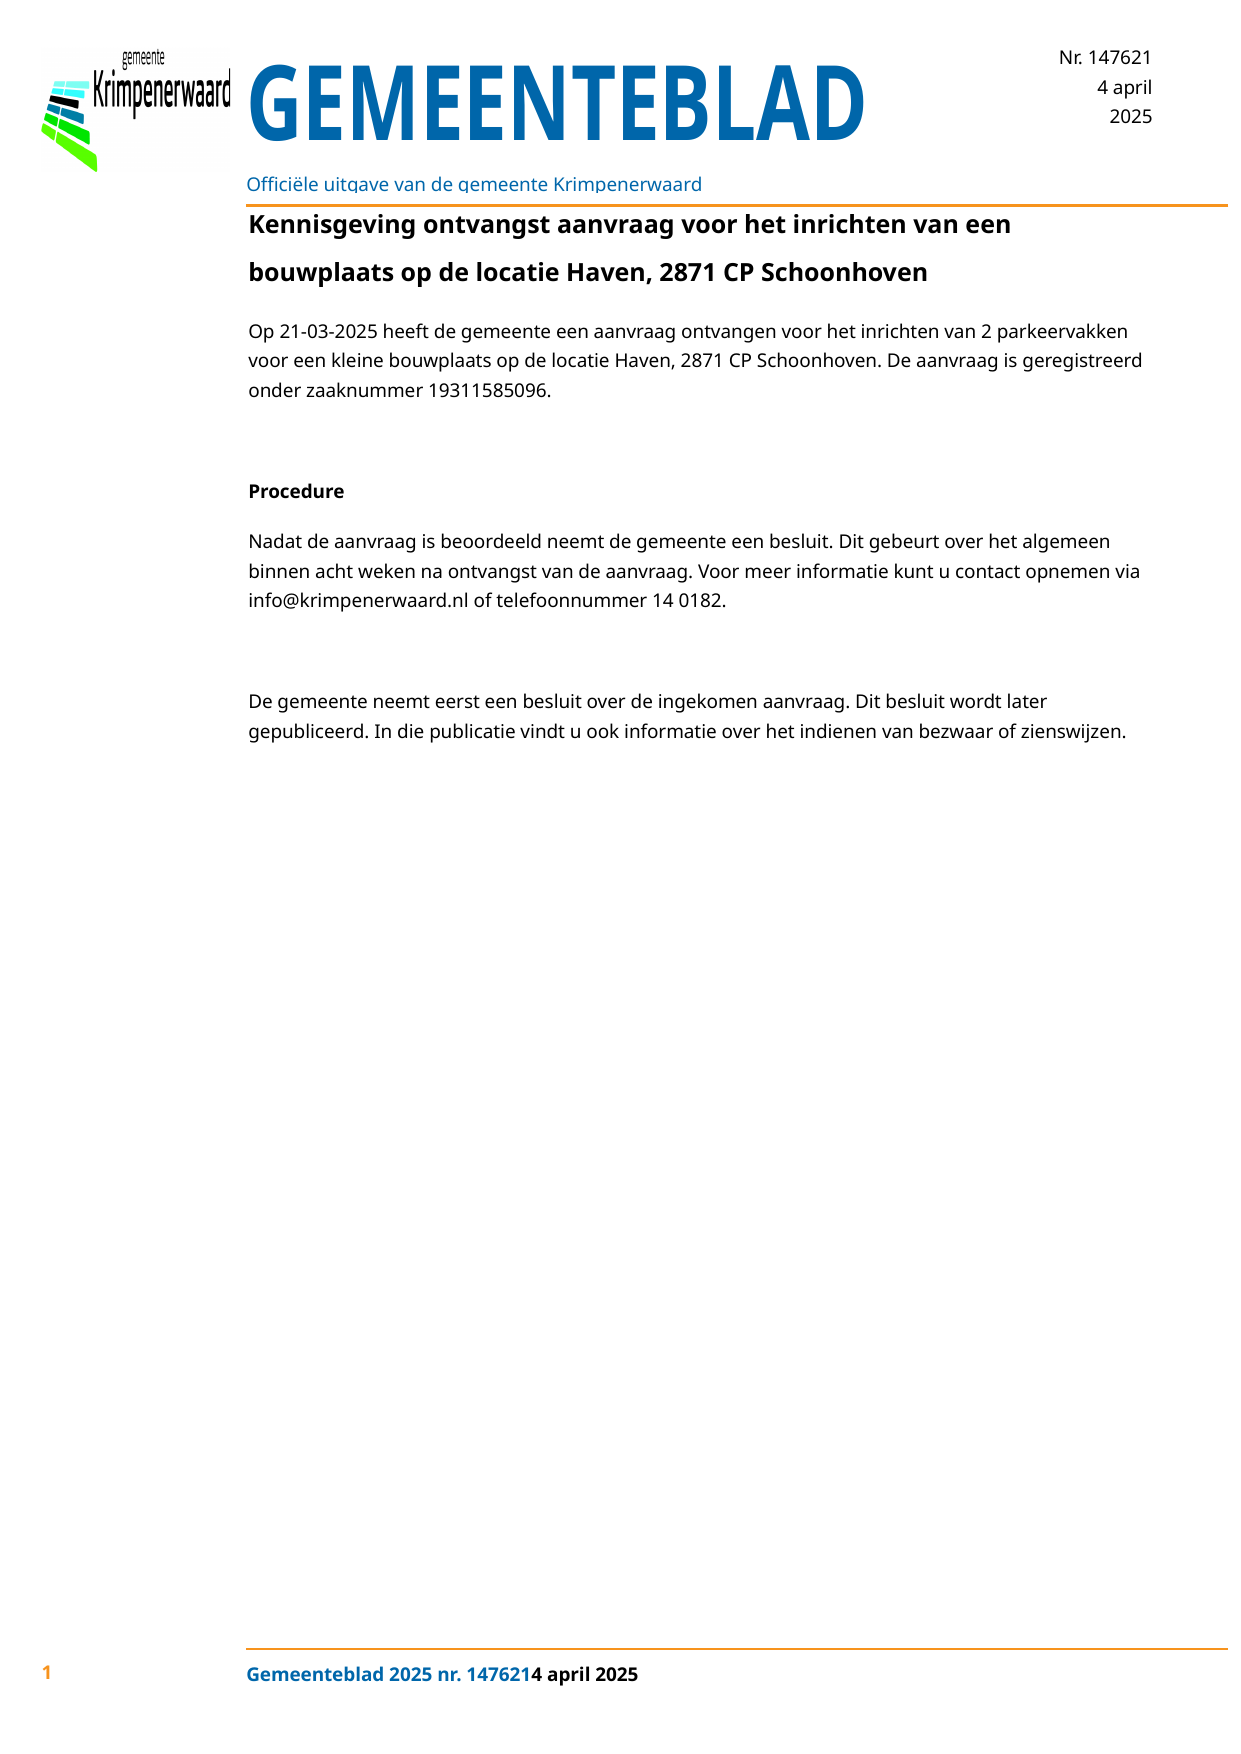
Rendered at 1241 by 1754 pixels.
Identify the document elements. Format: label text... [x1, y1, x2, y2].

text Nadat de aanvraag is beoordeeld neemt de gemeente een besluit. Dit gebeurt over het algemeen binnen acht weken na ontvangst van de aanvraag. Voor meer informatie kunt u contact opnemen via info@krimpenerwaard.nl of telefoonnummer 14 0182. [248, 528, 1152, 613]
text Procedure [248, 478, 1152, 504]
text Kennisgeving ontvangst aanvraag voor het inrichten van een bouwplaats op de locatie Haven, 2871 CP Schoonhoven [248, 207, 1152, 288]
text Op 21-03-2025 heeft de gemeente een aanvraag ontvangen voor het inrichten van 2 parkeervakken voor een kleine bouwplaats op de locatie Haven, 2871 CP Schoonhoven. De aanvraag is geregistreerd onder zaaknummer 19311585096. [248, 318, 1152, 403]
picture [41, 47, 231, 172]
text De gemeente neemt eerst een besluit over de ingekomen aanvraag. Dit besluit wordt later gepubliceerd. In die publicatie vindt u ook informatie over het indienen van bezwaar of zienswijzen. [248, 688, 1152, 744]
